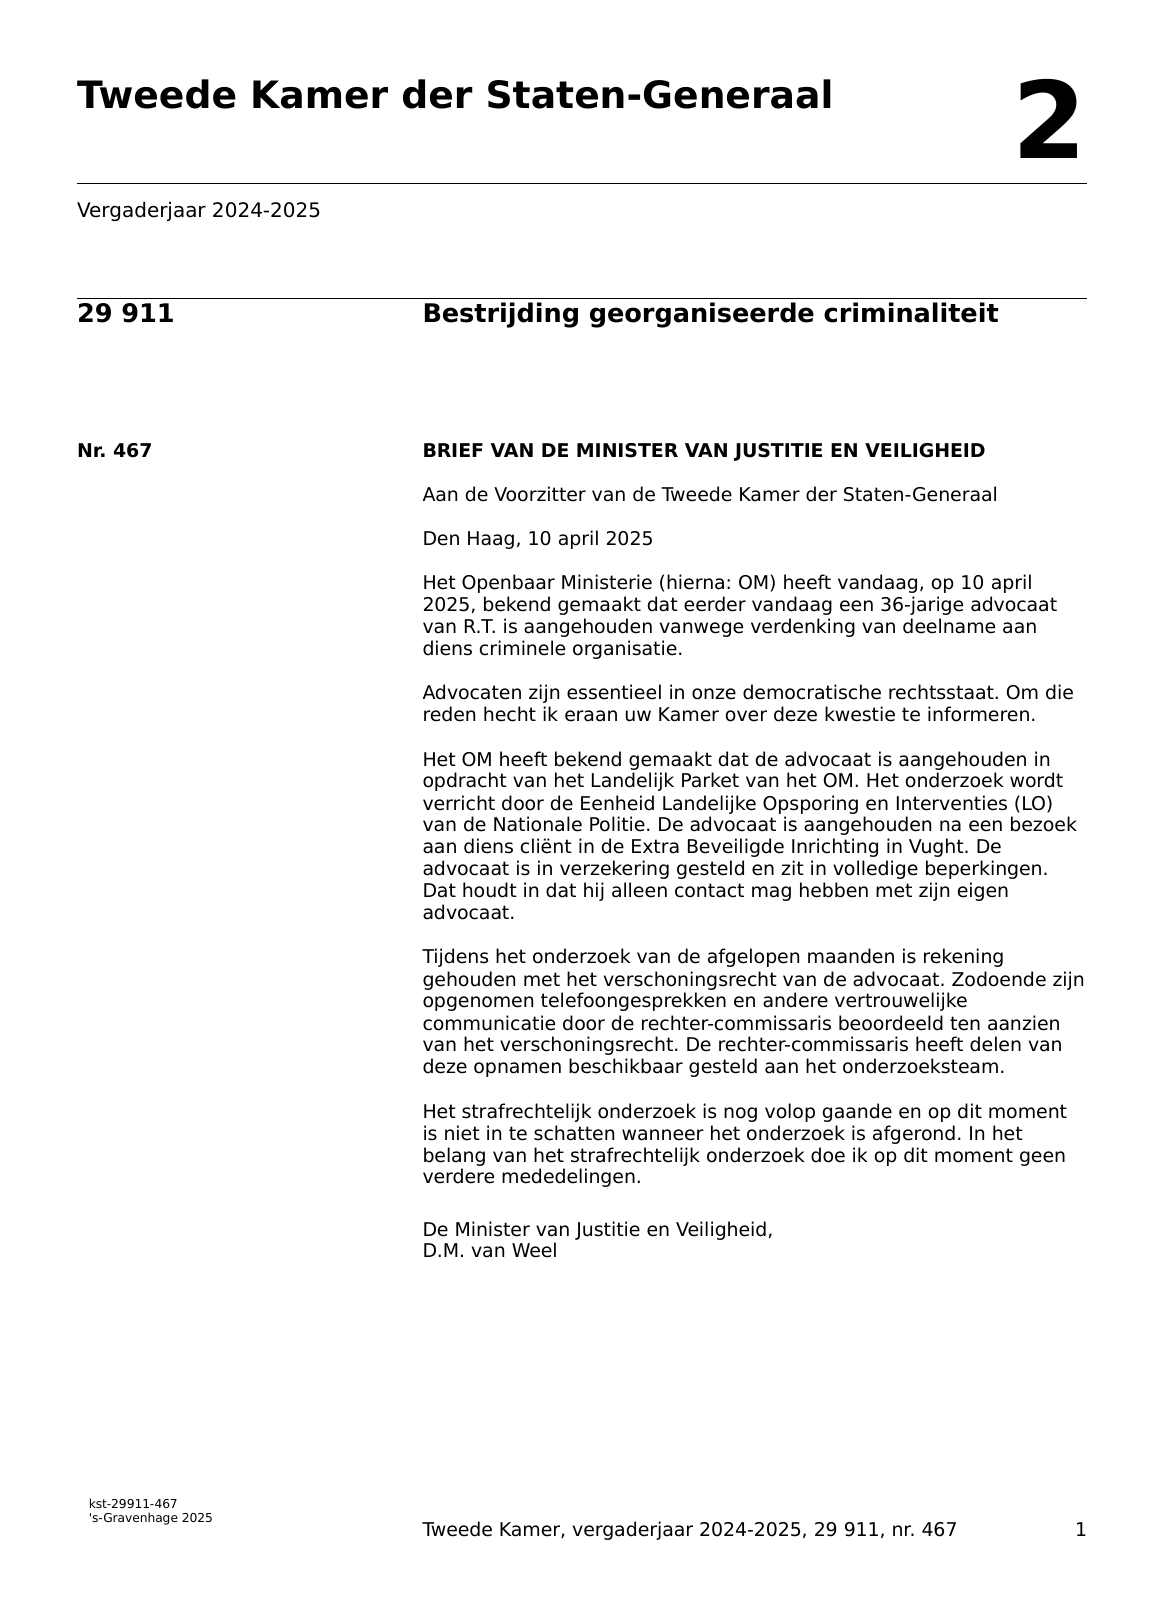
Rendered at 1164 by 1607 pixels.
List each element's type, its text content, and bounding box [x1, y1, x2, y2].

text Advocaten zijn essentieel in onze democratische rechtsstaat. Om die reden hecht ik eraan uw Kamer over deze kwestie te informeren. [422, 682, 1087, 726]
table_header Tweede Kamer der Staten-Generaal [77, 59, 886, 183]
subtitle 29 911 Bestrijding georganiseerde criminaliteit [77, 299, 1087, 329]
text Het OM heeft bekend gemaakt dat de advocaat is aangehouden in opdracht van het Landelijk Parket van het OM. Het onderzoek wordt verricht door de Eenheid Landelijke Opsporing en Interventies (LO) van de Nationale Politie. De advocaat is aangehouden na een bezoek aan diens cliënt in de Extra Beveiligde Inrichting in Vught. De advocaat is in verzekering gesteld en zit in volledige beperkingen. Dat houdt in dat hij alleen contact mag hebben met zijn eigen advocaat. [422, 748, 1087, 924]
table_cell Vergaderjaar 2024-2025 [77, 184, 1087, 298]
text Het strafrechtelijk onderzoek is nog volop gaande en op dit moment is niet in te schatten wanneer het onderzoek is afgerond. In het belang van het strafrechtelijk onderzoek doe ik op dit moment geen verdere mededelingen. [422, 1101, 1087, 1188]
table_header 2 [886, 59, 1087, 183]
text 's-Gravenhage 2025 [88, 1511, 323, 1525]
text Den Haag, 10 april 2025 [422, 528, 1087, 550]
text Aan de Voorzitter van de Tweede Kamer der Staten-Generaal [422, 484, 1087, 506]
text De Minister van Justitie en Veiligheid, D.M. van Weel [422, 1218, 1087, 1262]
subtitle Nr. 467 BRIEF VAN DE MINISTER VAN JUSTITIE EN VEILIGHEID [77, 440, 1087, 462]
text Tijdens het onderzoek van de afgelopen maanden is rekening gehouden met het verschoningsrecht van de advocaat. Zodoende zijn opgenomen telefoongesprekken en andere vertrouwelijke communicatie door de rechter-commissaris beoordeeld ten aanzien van het verschoningsrecht. De rechter-commissaris heeft delen van deze opnamen beschikbaar gesteld aan het onderzoeksteam. [422, 946, 1087, 1078]
text Het Openbaar Ministerie (hierna: OM) heeft vandaag, op 10 april 2025, bekend gemaakt dat eerder vandaag een 36-jarige advocaat van R.T. is aangehouden vanwege verdenking van deelname aan diens criminele organisatie. [422, 572, 1087, 660]
text kst-29911-467 [88, 1497, 323, 1511]
